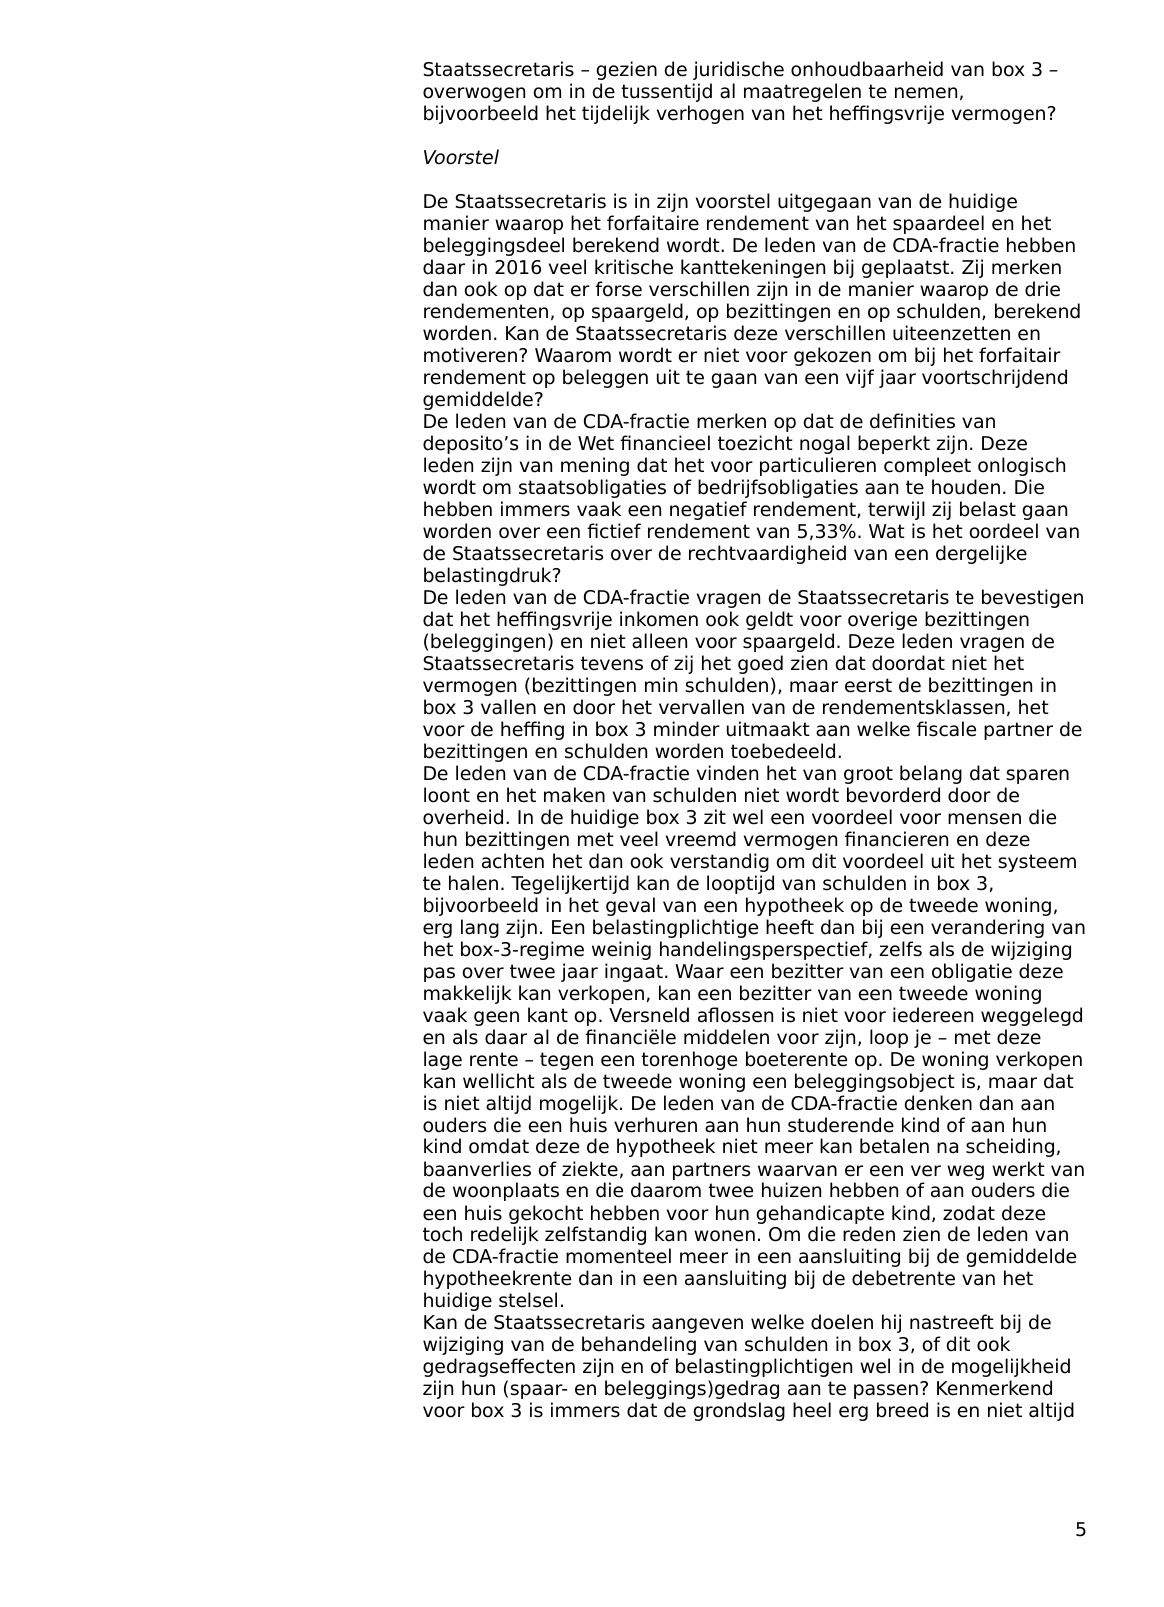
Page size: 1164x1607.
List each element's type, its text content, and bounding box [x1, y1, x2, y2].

text Staatssecretaris – gezien de juridische onhoudbaarheid van box 3 – overwogen om in de tussentijd al maatregelen te nemen, bijvoorbeeld het tijdelijk verhogen van het heffingsvrije vermogen? [422, 59, 1087, 125]
text De leden van de CDA-fractie vinden het van groot belang dat sparen loont en het maken van schulden niet wordt bevorderd door de overheid. In de huidige box 3 zit wel een voordeel voor mensen die hun bezittingen met veel vreemd vermogen financieren en deze leden achten het dan ook verstandig om dit voordeel uit het systeem te halen. Tegelijkertijd kan de looptijd van schulden in box 3, bijvoorbeeld in het geval van een hypotheek op de tweede woning, erg lang zijn. Een belastingplichtige heeft dan bij een verandering van het box-3-regime weinig handelingsperspectief, zelfs als de wijziging pas over twee jaar ingaat. Waar een bezitter van een obligatie deze makkelijk kan verkopen, kan een bezitter van een tweede woning vaak geen kant op. Versneld aflossen is niet voor iedereen weggelegd en als daar al de financiële middelen voor zijn, loop je – met deze lage rente – tegen een torenhoge boeterente op. De woning verkopen kan wellicht als de tweede woning een beleggingsobject is, maar dat is niet altijd mogelijk. De leden van de CDA-fractie denken dan aan ouders die een huis verhuren aan hun studerende kind of aan hun kind omdat deze de hypotheek niet meer kan betalen na scheiding, baanverlies of ziekte, aan partners waarvan er een ver weg werkt van de woonplaats en die daarom twee huizen hebben of aan ouders die een huis gekocht hebben voor hun gehandicapte kind, zodat deze toch redelijk zelfstandig kan wonen. Om die reden zien de leden van de CDA-fractie momenteel meer in een aansluiting bij de gemiddelde hypotheekrente dan in een aansluiting bij de debetrente van het huidige stelsel. [422, 763, 1087, 1312]
text Kan de Staatssecretaris aangeven welke doelen hij nastreeft bij de wijziging van de behandeling van schulden in box 3, of dit ook gedragseffecten zijn en of belastingplichtigen wel in de mogelijkheid zijn hun (spaar- en beleggings)gedrag aan te passen? Kenmerkend voor box 3 is immers dat de grondslag heel erg breed is en niet altijd [422, 1312, 1087, 1422]
text De leden van de CDA-fractie vragen de Staatssecretaris te bevestigen dat het heffingsvrije inkomen ook geldt voor overige bezittingen (beleggingen) en niet alleen voor spaargeld. Deze leden vragen de Staatssecretaris tevens of zij het goed zien dat doordat niet het vermogen (bezittingen min schulden), maar eerst de bezittingen in box 3 vallen en door het vervallen van de rendementsklassen, het voor de heffing in box 3 minder uitmaakt aan welke fiscale partner de bezittingen en schulden worden toebedeeld. [422, 587, 1087, 763]
text De leden van de CDA-fractie merken op dat de definities van deposito’s in de Wet financieel toezicht nogal beperkt zijn. Deze leden zijn van mening dat het voor particulieren compleet onlogisch wordt om staatsobligaties of bedrijfsobligaties aan te houden. Die hebben immers vaak een negatief rendement, terwijl zij belast gaan worden over een fictief rendement van 5,33%. Wat is het oordeel van de Staatssecretaris over de rechtvaardigheid van een dergelijke belastingdruk? [422, 411, 1087, 587]
text De Staatssecretaris is in zijn voorstel uitgegaan van de huidige manier waarop het forfaitaire rendement van het spaardeel en het beleggingsdeel berekend wordt. De leden van de CDA-fractie hebben daar in 2016 veel kritische kanttekeningen bij geplaatst. Zij merken dan ook op dat er forse verschillen zijn in de manier waarop de drie rendementen, op spaargeld, op bezittingen en op schulden, berekend worden. Kan de Staatssecretaris deze verschillen uiteenzetten en motiveren? Waarom wordt er niet voor gekozen om bij het forfaitair rendement op beleggen uit te gaan van een vijf jaar voortschrijdend gemiddelde? [422, 191, 1087, 411]
subtitle Voorstel [422, 147, 1087, 169]
